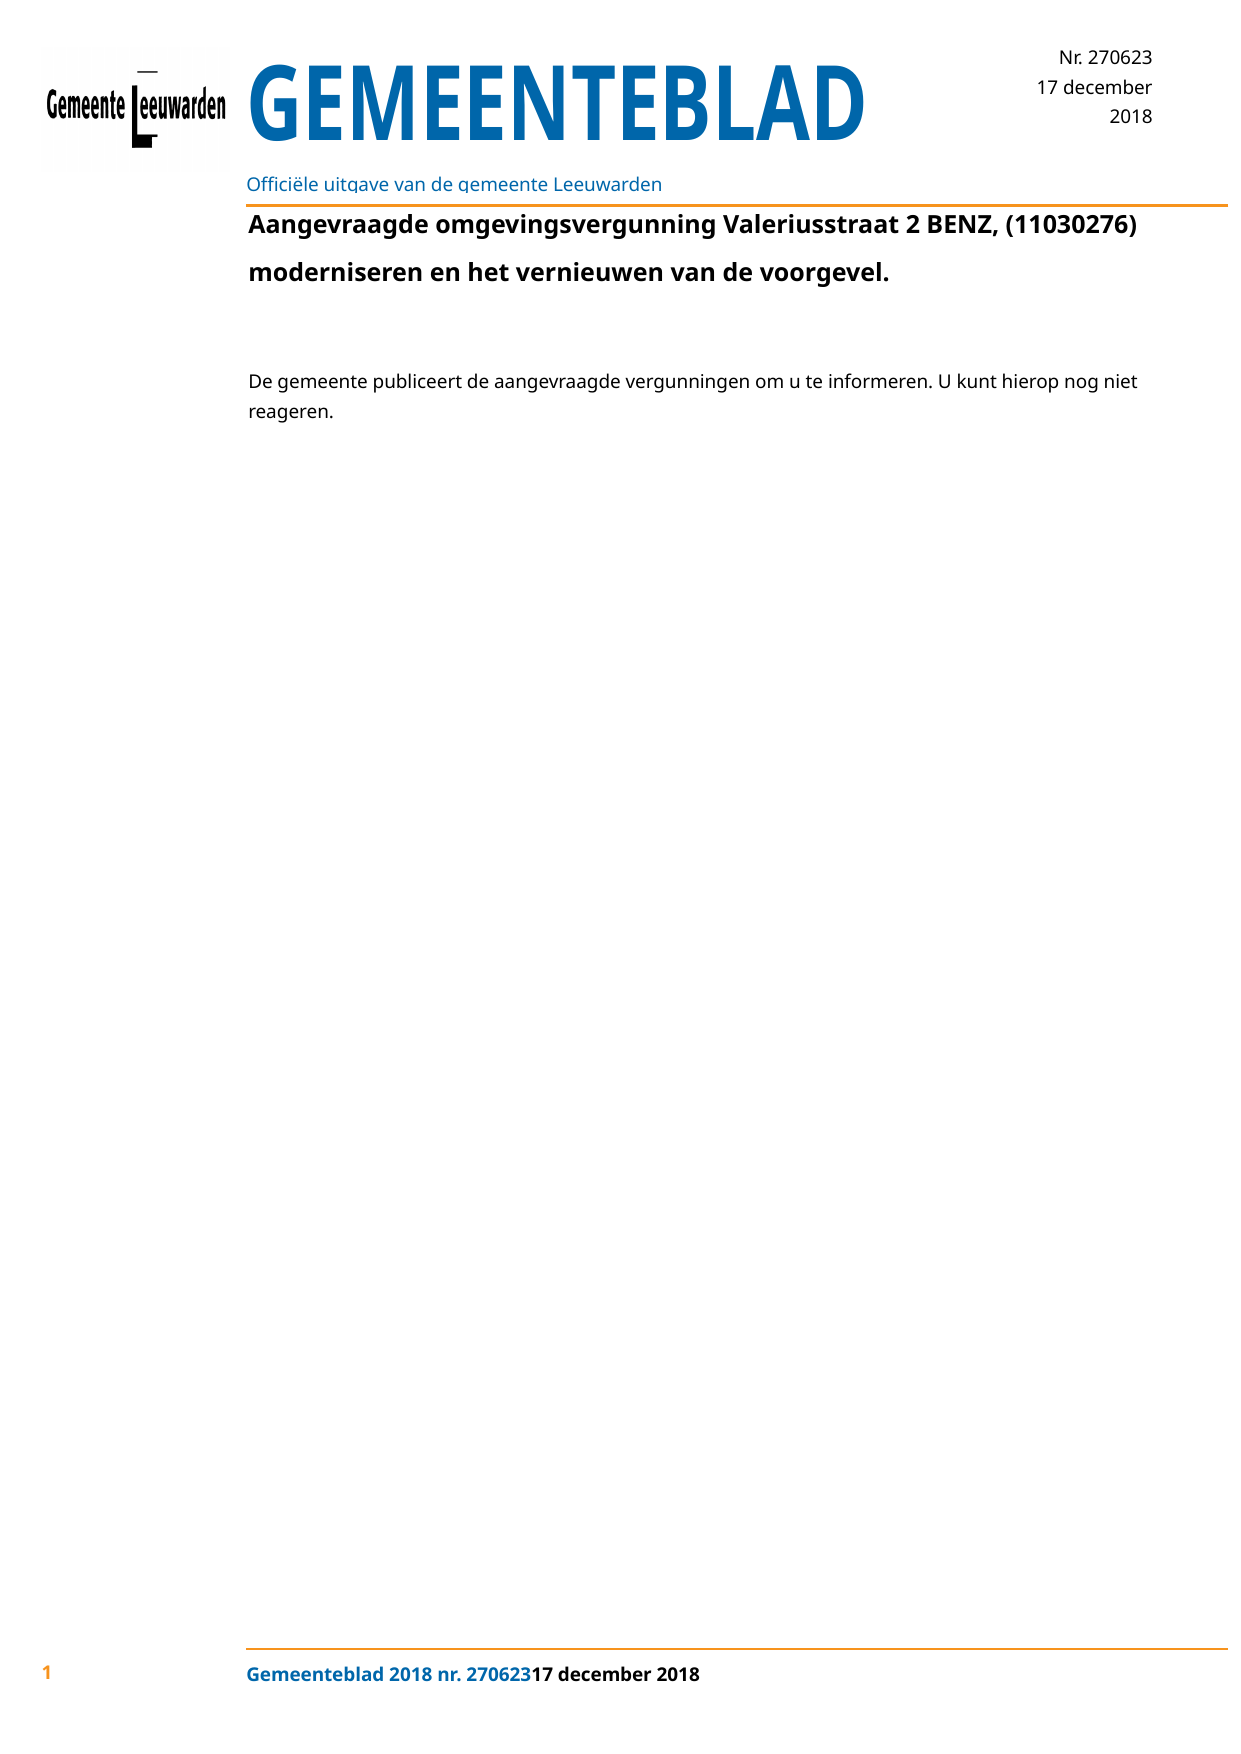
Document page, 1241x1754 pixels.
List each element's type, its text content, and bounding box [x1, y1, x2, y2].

text Aangevraagde omgevingsvergunning Valeriusstraat 2 BENZ, (11030276) moderniseren en het vernieuwen van de voorgevel. [248, 207, 1152, 288]
text De gemeente publiceert de aangevraagde vergunningen om u te informeren. U kunt hierop nog niet reageren. [248, 368, 1152, 424]
picture [41, 47, 231, 172]
